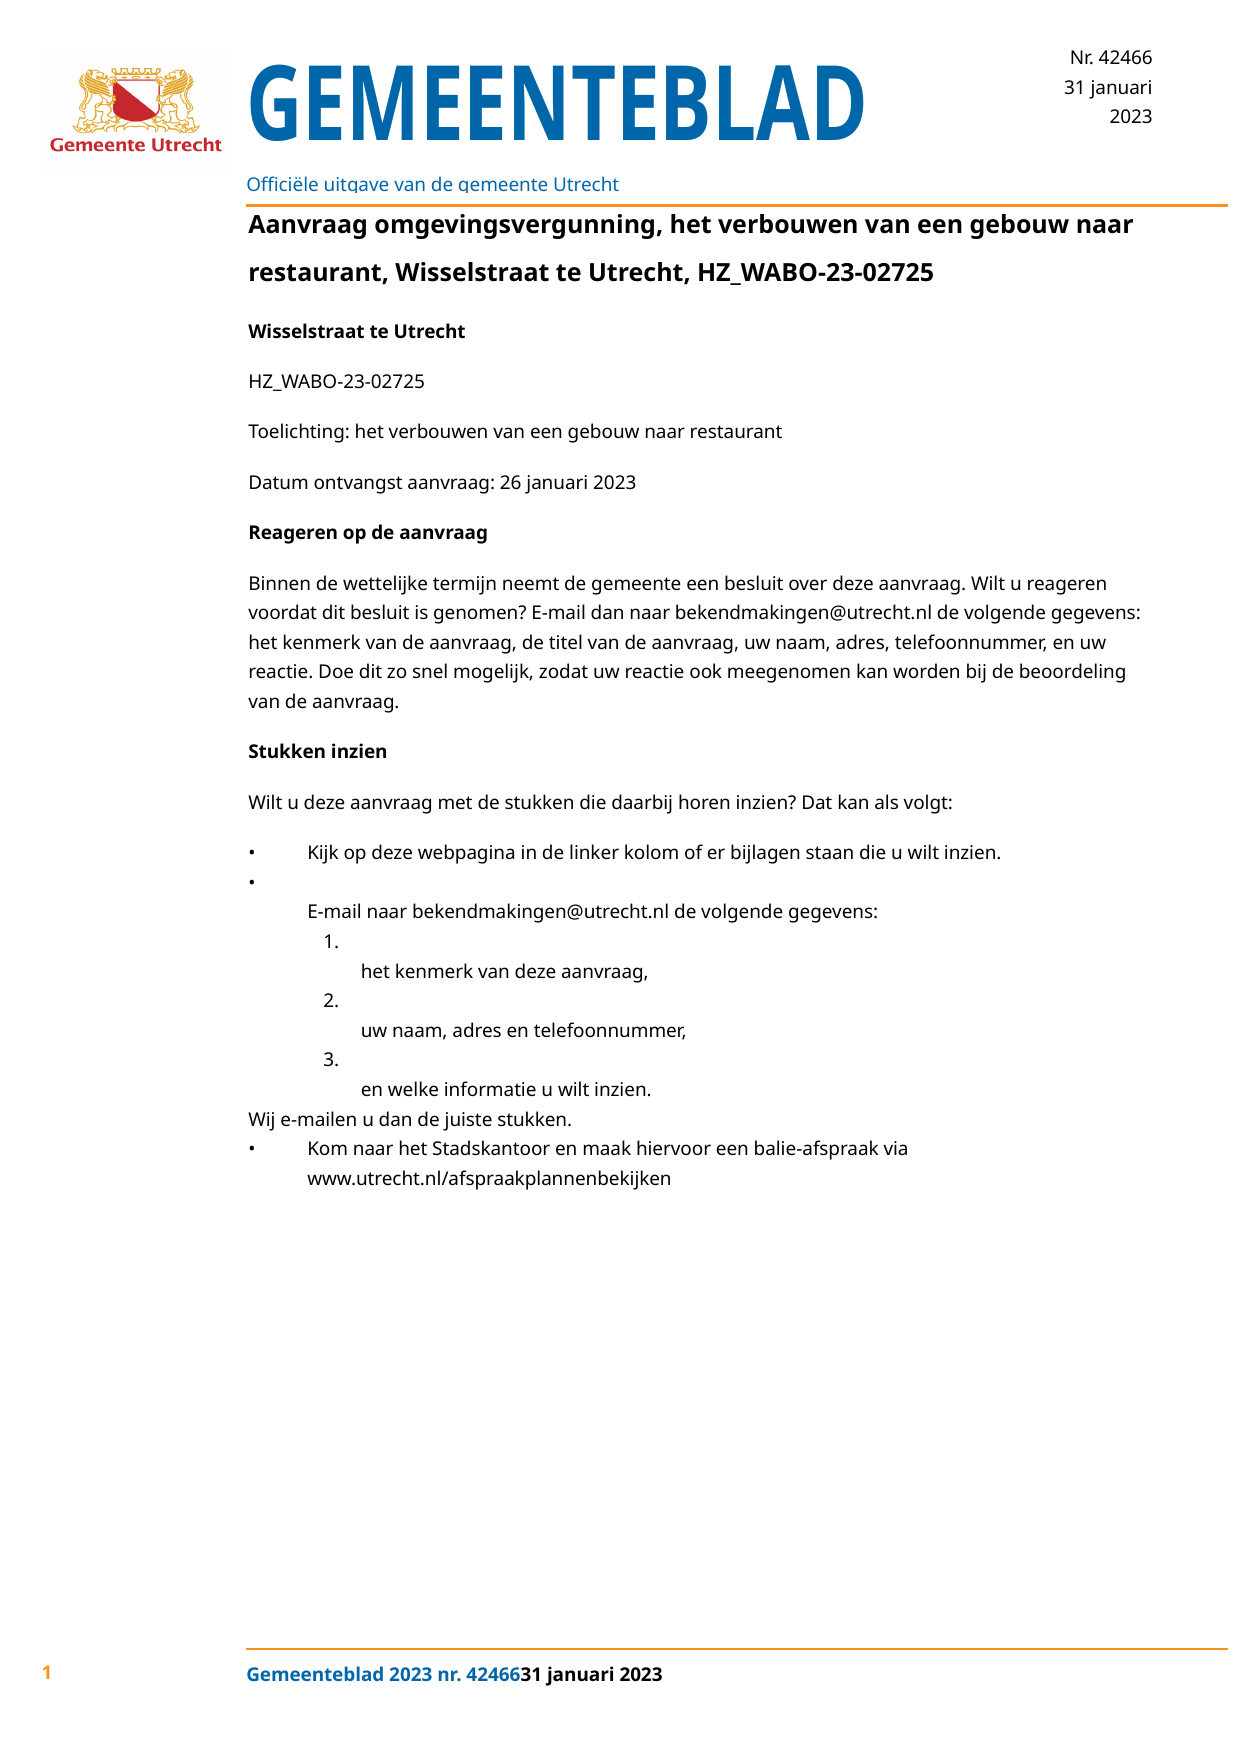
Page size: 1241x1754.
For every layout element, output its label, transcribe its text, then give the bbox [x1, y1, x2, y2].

text HZ_WABO-23-02725 [248, 368, 1152, 394]
text Wilt u deze aanvraag met de stukken die daarbij horen inzien? Dat kan als volgt: [248, 789, 1152, 815]
text Stukken inzien [248, 739, 1152, 764]
text Aanvraag omgevingsvergunning, het verbouwen van een gebouw naar restaurant, Wisselstraat te Utrecht, HZ_WABO-23-02725 [248, 207, 1152, 288]
list E-mail naar bekendmakingen@utrecht.nl de volgende gegevens: [248, 899, 1152, 924]
text Toelichting: het verbouwen van een gebouw naar restaurant [248, 419, 1152, 444]
list uw naam, adres en telefoonnummer, [323, 1017, 1152, 1043]
text Reageren op de aanvraag [248, 519, 1152, 545]
text Binnen de wettelijke termijn neemt de gemeente een besluit over deze aanvraag. Wilt u reageren voordat dit besluit is genomen? E-mail dan naar bekendmakingen@utrecht.nl de volgende gegevens: het kenmerk van de aanvraag, de titel van de aanvraag, uw naam, adres, telefoonnummer, en uw reactie. Doe dit zo snel mogelijk, zodat uw reactie ook meegenomen kan worden bij de beoordeling van de aanvraag. [248, 570, 1152, 714]
list Kom naar het Stadskantoor en maak hiervoor een balie-afspraak via www.utrecht.nl/afspraakplannenbekijken [248, 1135, 1152, 1191]
text Wij e-mailen u dan de juiste stukken. [248, 1106, 1152, 1132]
list Kijk op deze webpagina in de linker kolom of er bijlagen staan die u wilt inzien. [248, 839, 1152, 865]
text Wisselstraat te Utrecht [248, 318, 1152, 344]
list het kenmerk van deze aanvraag, [323, 958, 1152, 984]
list en welke informatie u wilt inzien. [323, 1076, 1152, 1102]
text Datum ontvangst aanvraag: 26 januari 2023 [248, 469, 1152, 495]
picture [41, 47, 231, 172]
